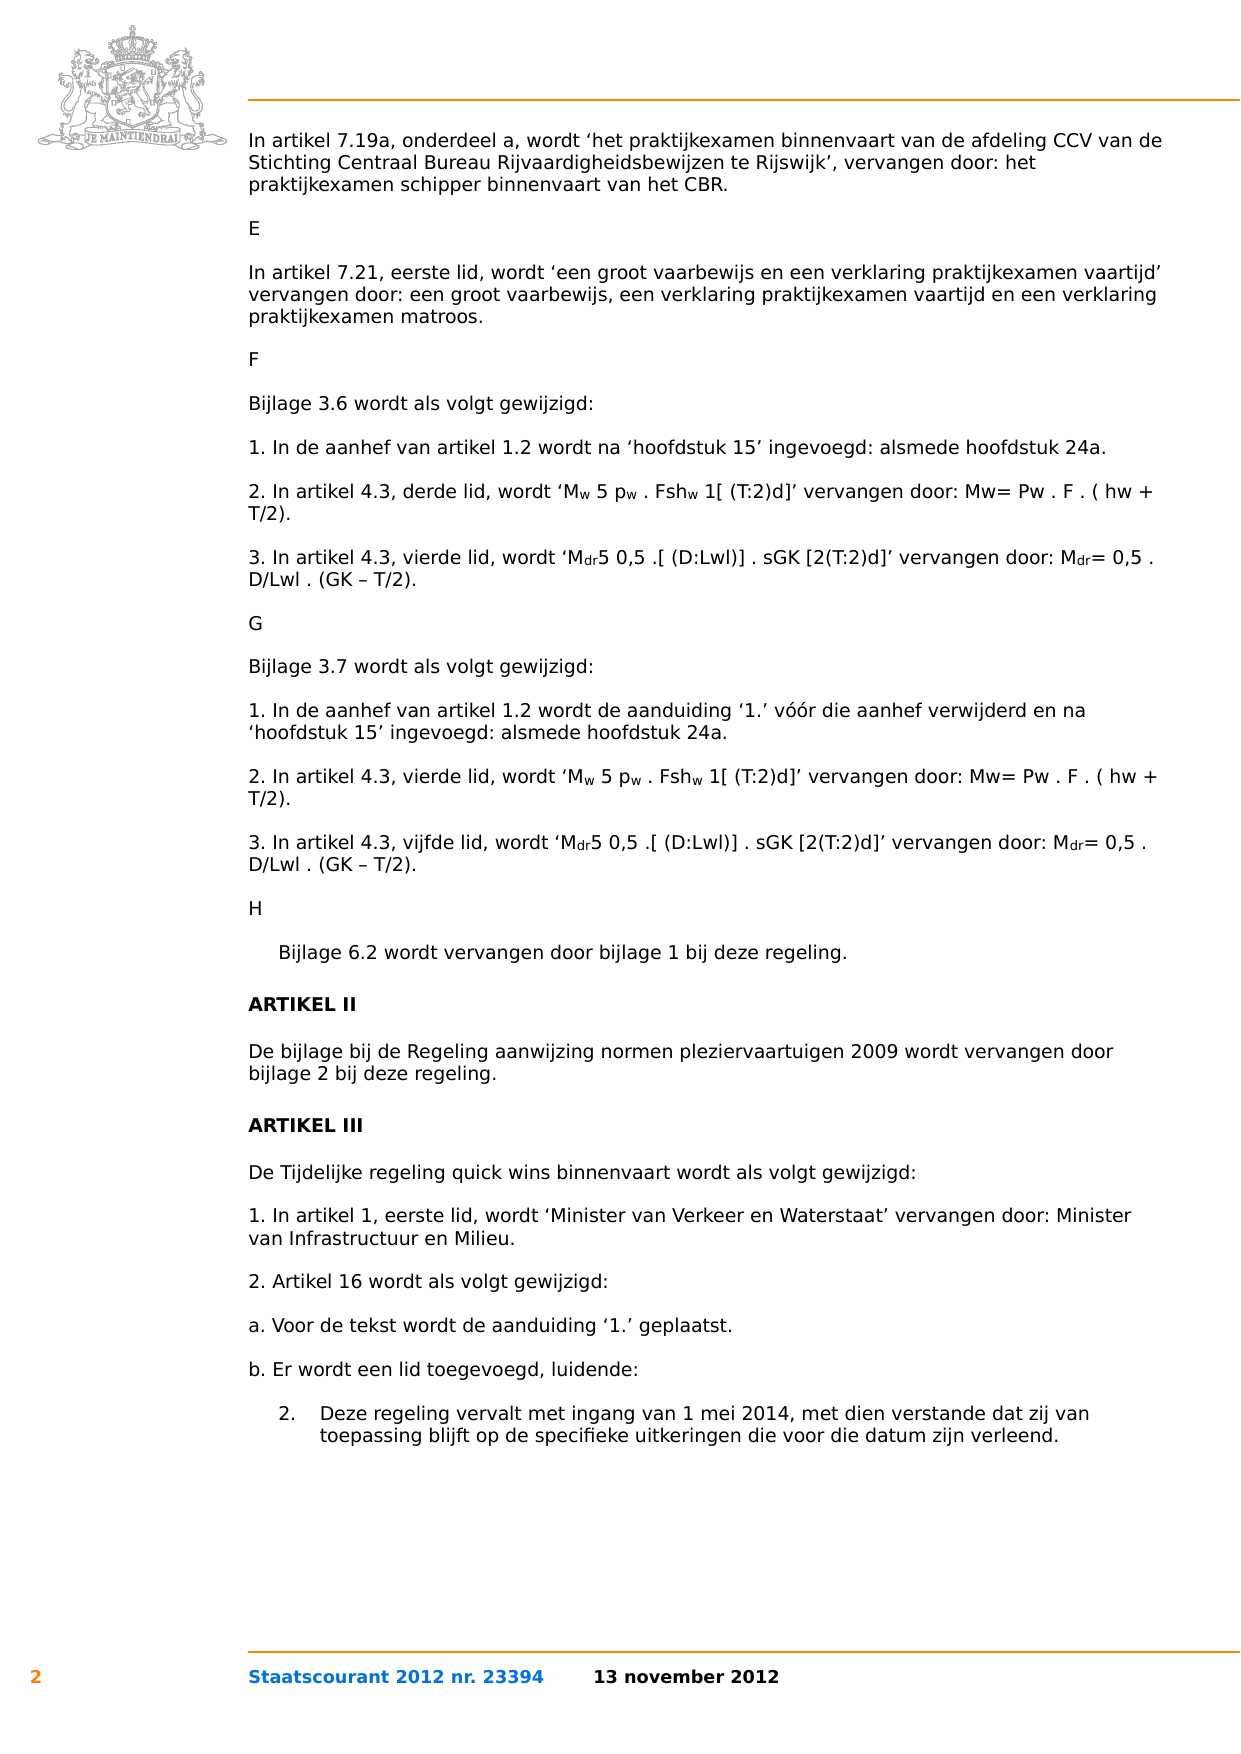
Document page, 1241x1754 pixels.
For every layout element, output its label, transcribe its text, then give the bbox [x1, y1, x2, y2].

text 2. In artikel 4.3, derde lid, wordt ‘Mw 5 pw . Fshw 1[ (T:2)d]’ vervangen door: Mw= Pw . F . ( hw + T/2). [248, 481, 1163, 525]
text 2. Deze regeling vervalt met ingang van 1 mei 2014, met dien verstande dat zij van toepassing blijft op de specifieke uitkeringen die voor die datum zijn verleend. [278, 1403, 1163, 1447]
text Bijlage 6.2 wordt vervangen door bijlage 1 bij deze regeling. [278, 942, 1163, 964]
subtitle ARTIKEL III [248, 1114, 1163, 1137]
text 3. In artikel 4.3, vijfde lid, wordt ‘Mdr5 0,5 .[ (D:Lwl)] . sGK [2(T:2)d]’ vervangen door: Mdr= 0,5 . D/Lwl . (GK – T/2). [248, 832, 1163, 876]
text 1. In de aanhef van artikel 1.2 wordt de aanduiding ‘1.’ vóór die aanhef verwijderd en na ‘hoofdstuk 15’ ingevoegd: alsmede hoofdstuk 24a. [248, 700, 1163, 744]
text 2. In artikel 4.3, vierde lid, wordt ‘Mw 5 pw . Fshw 1[ (T:2)d]’ vervangen door: Mw= Pw . F . ( hw + T/2). [248, 766, 1163, 810]
text 1. In de aanhef van artikel 1.2 wordt na ‘hoofdstuk 15’ ingevoegd: alsmede hoofdstuk 24a. [248, 437, 1163, 459]
subtitle ARTIKEL II [248, 994, 1163, 1016]
text Bijlage 3.6 wordt als volgt gewijzigd: [248, 393, 1163, 415]
text a. Voor de tekst wordt de aanduiding ‘1.’ geplaatst. [248, 1315, 1163, 1337]
text De bijlage bij de Regeling aanwijzing normen pleziervaartuigen 2009 wordt vervangen door bijlage 2 bij deze regeling. [248, 1041, 1163, 1084]
text G [248, 613, 1163, 634]
text b. Er wordt een lid toegevoegd, luidende: [248, 1359, 1163, 1381]
text E [248, 218, 1163, 240]
text F [248, 349, 1163, 371]
text De Tijdelijke regeling quick wins binnenvaart wordt als volgt gewijzigd: [248, 1162, 1163, 1183]
text In artikel 7.19a, onderdeel a, wordt ‘het praktijkexamen binnenvaart van de afdeling CCV van de Stichting Centraal Bureau Rijvaardigheidsbewijzen te Rijswijk’, vervangen door: het praktijkexamen schipper binnenvaart van het CBR. [248, 130, 1163, 196]
text In artikel 7.21, eerste lid, wordt ‘een groot vaarbewijs en een verklaring praktijkexamen vaartijd’ vervangen door: een groot vaarbewijs, een verklaring praktijkexamen vaartijd en een verklaring praktijkexamen matroos. [248, 262, 1163, 327]
text H [248, 898, 1163, 920]
text 2. Artikel 16 wordt als volgt gewijzigd: [248, 1271, 1163, 1293]
text 1. In artikel 1, eerste lid, wordt ‘Minister van Verkeer en Waterstaat’ vervangen door: Minister van Infrastructuur en Milieu. [248, 1205, 1163, 1249]
picture [38, 25, 227, 150]
text 3. In artikel 4.3, vierde lid, wordt ‘Mdr5 0,5 .[ (D:Lwl)] . sGK [2(T:2)d]’ vervangen door: Mdr= 0,5 . D/Lwl . (GK – T/2). [248, 547, 1163, 591]
text Bijlage 3.7 wordt als volgt gewijzigd: [248, 656, 1163, 678]
